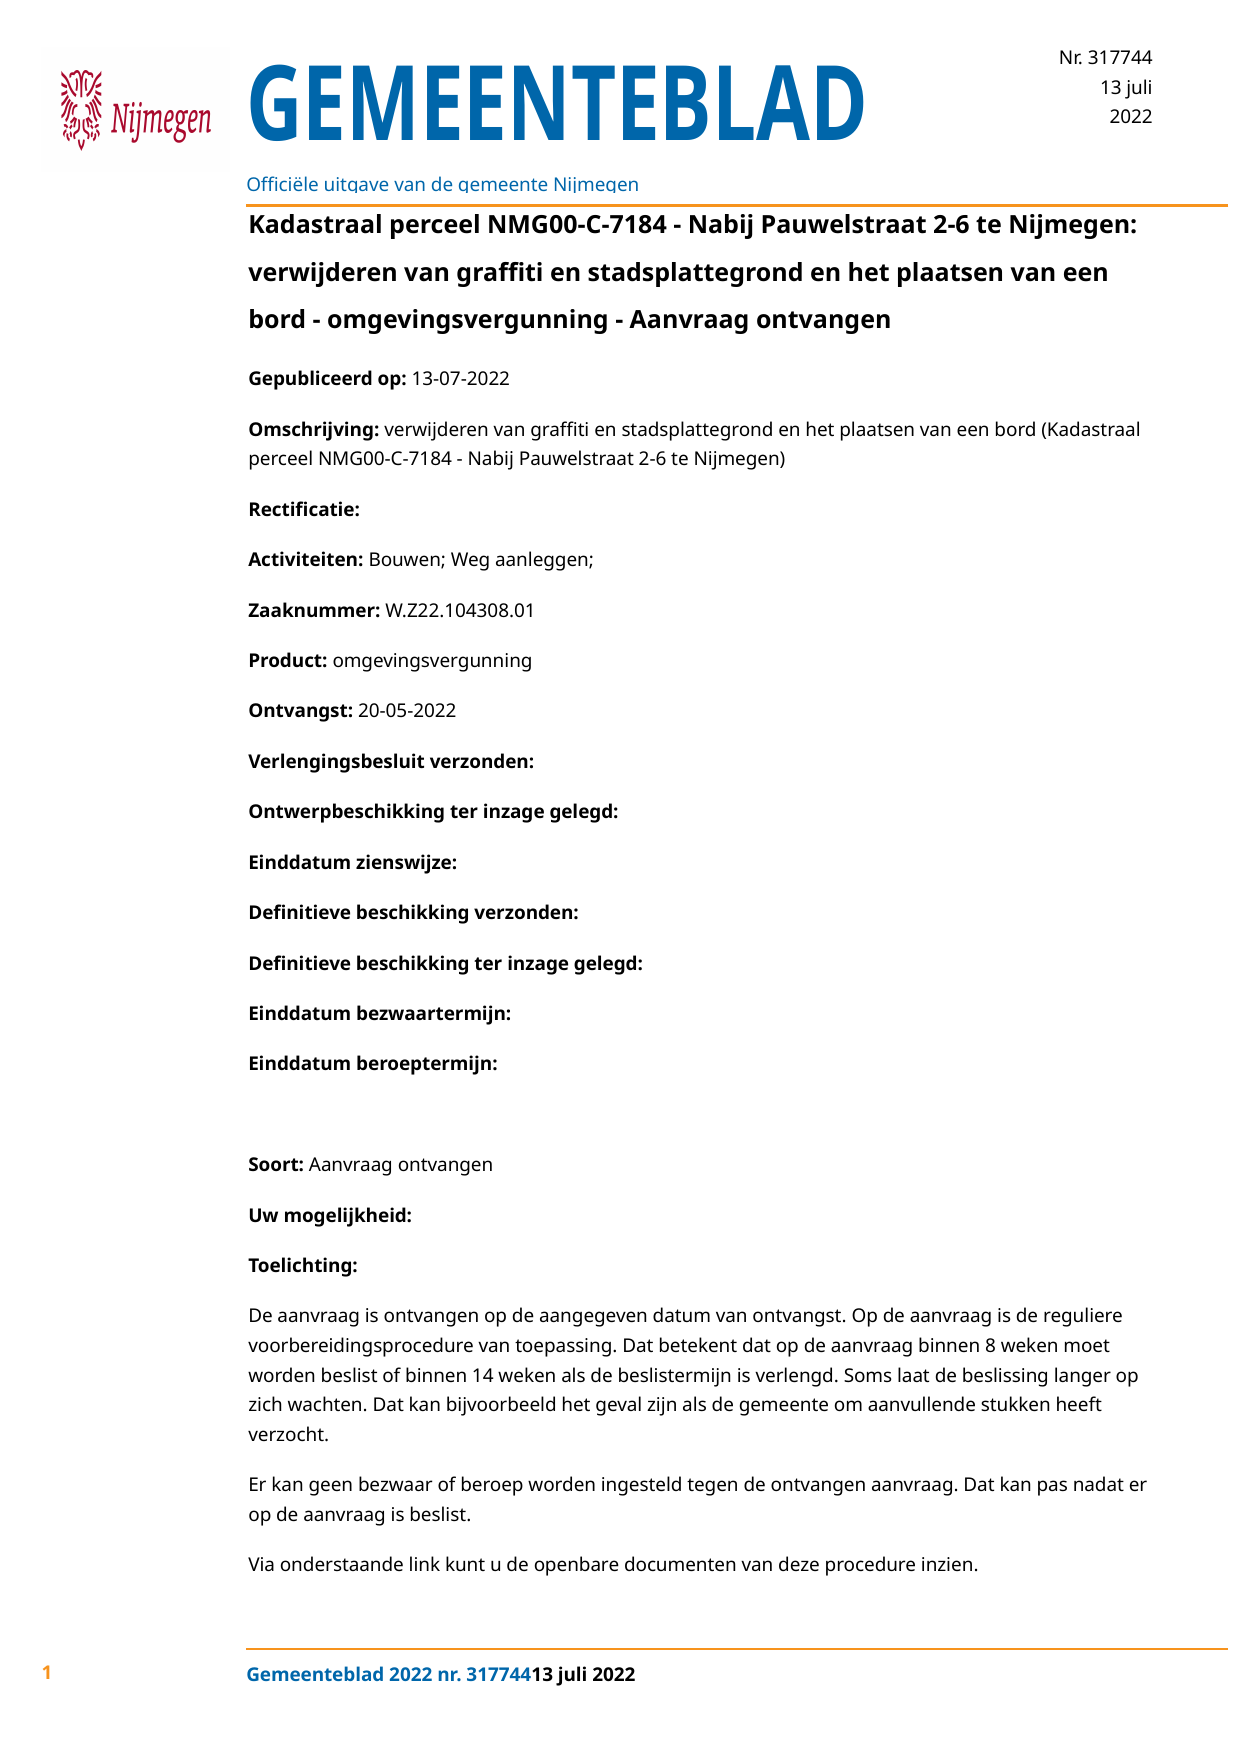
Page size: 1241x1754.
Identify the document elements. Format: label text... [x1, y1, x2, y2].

text Gepubliceerd op: 13-07-2022 [248, 366, 1152, 391]
text Uw mogelijkheid: [248, 1202, 1152, 1227]
text Product: omgevingsvergunning [248, 647, 1152, 673]
text Definitieve beschikking verzonden: [248, 899, 1152, 925]
text Einddatum bezwaartermijn: [248, 1000, 1152, 1026]
text Rectificatie: [248, 496, 1152, 522]
text De aanvraag is ontvangen op de aangegeven datum van ontvangst. Op de aanvraag is de reguliere voorbereidingsprocedure van toepassing. Dat betekent dat op de aanvraag binnen 8 weken moet worden beslist of binnen 14 weken als de beslistermijn is verlengd. Soms laat de beslissing langer op zich wachten. Dat kan bijvoorbeeld het geval zijn als de gemeente om aanvullende stukken heeft verzocht. [248, 1303, 1152, 1447]
text Einddatum beroeptermijn: [248, 1051, 1152, 1076]
text Er kan geen bezwaar of beroep worden ingesteld tegen de ontvangen aanvraag. Dat kan pas nadat er op de aanvraag is beslist. [248, 1471, 1152, 1527]
text Verlengingsbesluit verzonden: [248, 748, 1152, 774]
text Via onderstaande link kunt u de openbare documenten van deze procedure inzien. [248, 1551, 1152, 1577]
picture [41, 47, 231, 172]
text Soort: Aanvraag ontvangen [248, 1151, 1152, 1177]
text Activiteiten: Bouwen; Weg aanleggen; [248, 546, 1152, 572]
text Ontwerpbeschikking ter inzage gelegd: [248, 798, 1152, 824]
text Kadastraal perceel NMG00-C-7184 - Nabij Pauwelstraat 2-6 te Nijmegen: verwijderen van graffiti en stadsplattegrond en het plaatsen van een bord - omgevingsvergunning - Aanvraag ontvangen [248, 207, 1152, 336]
text Zaaknummer: W.Z22.104308.01 [248, 597, 1152, 622]
text Toelichting: [248, 1252, 1152, 1278]
text Omschrijving: verwijderen van graffiti en stadsplattegrond en het plaatsen van een bord (Kadastraal perceel NMG00-C-7184 - Nabij Pauwelstraat 2-6 te Nijmegen) [248, 416, 1152, 471]
text Definitieve beschikking ter inzage gelegd: [248, 950, 1152, 975]
text Einddatum zienswijze: [248, 849, 1152, 874]
text Ontvangst: 20-05-2022 [248, 698, 1152, 723]
